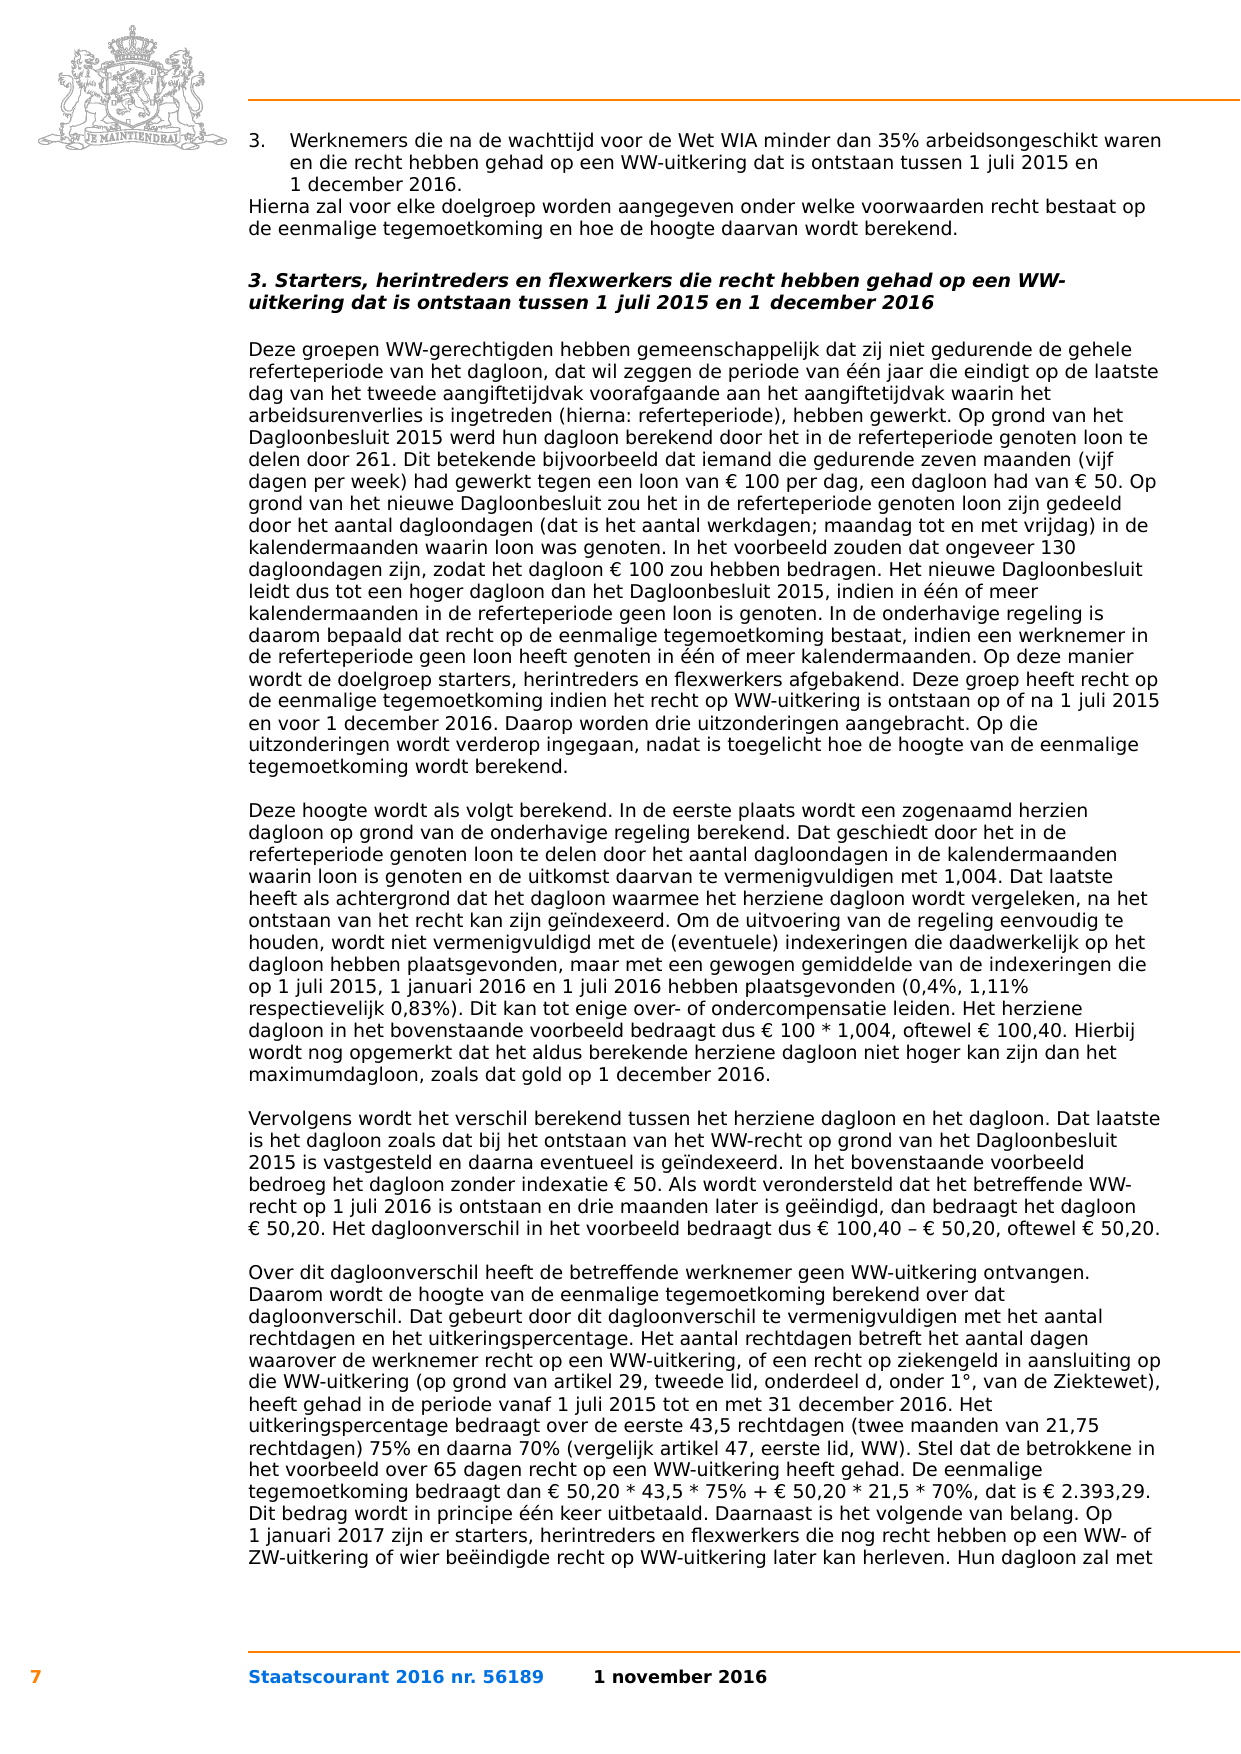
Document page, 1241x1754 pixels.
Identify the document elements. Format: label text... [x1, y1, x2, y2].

subtitle 3. Starters, herintreders en flexwerkers die recht hebben gehad op een WW-uitkering dat is ontstaan tussen 1 juli 2015 en 1 december 2016 [248, 270, 1163, 314]
text Over dit dagloonverschil heeft de betreffende werknemer geen WW-uitkering ontvangen. Daarom wordt de hoogte van de eenmalige tegemoetkoming berekend over dat dagloonverschil. Dat gebeurt door dit dagloonverschil te vermenigvuldigen met het aantal rechtdagen en het uitkeringspercentage. Het aantal rechtdagen betreft het aantal dagen waarover de werknemer recht op een WW-uitkering, of een recht op ziekengeld in aansluiting op die WW-uitkering (op grond van artikel 29, tweede lid, onderdeel d, onder 1°, van de Ziektewet), heeft gehad in de periode vanaf 1 juli 2015 tot en met 31 december 2016. Het uitkeringspercentage bedraagt over de eerste 43,5 rechtdagen (twee maanden van 21,75 rechtdagen) 75% en daarna 70% (vergelijk artikel 47, eerste lid, WW). Stel dat de betrokkene in het voorbeeld over 65 dagen recht op een WW-uitkering heeft gehad. De eenmalige tegemoetkoming bedraagt dan € 50,20 * 43,5 * 75% + € 50,20 * 21,5 * 70%, dat is € 2.393,29. Dit bedrag wordt in principe één keer uitbetaald. Daarnaast is het volgende van belang. Op 1 januari 2017 zijn er starters, herintreders en flexwerkers die nog recht hebben op een WW- of ZW-uitkering of wier beëindigde recht op WW-uitkering later kan herleven. Hun dagloon zal met [248, 1262, 1163, 1569]
text Deze groepen WW-gerechtigden hebben gemeenschappelijk dat zij niet gedurende de gehele referteperiode van het dagloon, dat wil zeggen de periode van één jaar die eindigt op de laatste dag van het tweede aangiftetijdvak voorafgaande aan het aangiftetijdvak waarin het arbeidsurenverlies is ingetreden (hierna: referteperiode), hebben gewerkt. Op grond van het Dagloonbesluit 2015 werd hun dagloon berekend door het in de referteperiode genoten loon te delen door 261. Dit betekende bijvoorbeeld dat iemand die gedurende zeven maanden (vijf dagen per week) had gewerkt tegen een loon van € 100 per dag, een dagloon had van € 50. Op grond van het nieuwe Dagloonbesluit zou het in de referteperiode genoten loon zijn gedeeld door het aantal dagloondagen (dat is het aantal werkdagen; maandag tot en met vrijdag) in de kalendermaanden waarin loon was genoten. In het voorbeeld zouden dat ongeveer 130 dagloondagen zijn, zodat het dagloon € 100 zou hebben bedragen. Het nieuwe Dagloonbesluit leidt dus tot een hoger dagloon dan het Dagloonbesluit 2015, indien in één of meer kalendermaanden in de referteperiode geen loon is genoten. In de onderhavige regeling is daarom bepaald dat recht op de eenmalige tegemoetkoming bestaat, indien een werknemer in de referteperiode geen loon heeft genoten in één of meer kalendermaanden. Op deze manier wordt de doelgroep starters, herintreders en flexwerkers afgebakend. Deze groep heeft recht op de eenmalige tegemoetkoming indien het recht op WW-uitkering is ontstaan op of na 1 juli 2015 en voor 1 december 2016. Daarop worden drie uitzonderingen aangebracht. Op die uitzonderingen wordt verderop ingegaan, nadat is toegelicht hoe de hoogte van de eenmalige tegemoetkoming wordt berekend. [248, 339, 1163, 778]
text Vervolgens wordt het verschil berekend tussen het herziene dagloon en het dagloon. Dat laatste is het dagloon zoals dat bij het ontstaan van het WW-recht op grond van het Dagloonbesluit 2015 is vastgesteld en daarna eventueel is geïndexeerd. In het bovenstaande voorbeeld bedroeg het dagloon zonder indexatie € 50. Als wordt verondersteld dat het betreffende WW-recht op 1 juli 2016 is ontstaan en drie maanden later is geëindigd, dan bedraagt het dagloon € 50,20. Het dagloonverschil in het voorbeeld bedraagt dus € 100,40 – € 50,20, oftewel € 50,20. [248, 1108, 1163, 1240]
picture [38, 25, 227, 150]
text Hierna zal voor elke doelgroep worden aangegeven onder welke voorwaarden recht bestaat op de eenmalige tegemoetkoming en hoe de hoogte daarvan wordt berekend. [248, 196, 1163, 240]
text Deze hoogte wordt als volgt berekend. In de eerste plaats wordt een zogenaamd herzien dagloon op grond van de onderhavige regeling berekend. Dat geschiedt door het in de referteperiode genoten loon te delen door het aantal dagloondagen in de kalendermaanden waarin loon is genoten en de uitkomst daarvan te vermenigvuldigen met 1,004. Dat laatste heeft als achtergrond dat het dagloon waarmee het herziene dagloon wordt vergeleken, na het ontstaan van het recht kan zijn geïndexeerd. Om de uitvoering van de regeling eenvoudig te houden, wordt niet vermenigvuldigd met de (eventuele) indexeringen die daadwerkelijk op het dagloon hebben plaatsgevonden, maar met een gewogen gemiddelde van de indexeringen die op 1 juli 2015, 1 januari 2016 en 1 juli 2016 hebben plaatsgevonden (0,4%, 1,11% respectievelijk 0,83%). Dit kan tot enige over- of ondercompensatie leiden. Het herziene dagloon in het bovenstaande voorbeeld bedraagt dus € 100 * 1,004, oftewel € 100,40. Hierbij wordt nog opgemerkt dat het aldus berekende herziene dagloon niet hoger kan zijn dan het maximumdagloon, zoals dat gold op 1 december 2016. [248, 800, 1163, 1086]
text 3. Werknemers die na de wachttijd voor de Wet WIA minder dan 35% arbeidsongeschikt waren en die recht hebben gehad op een WW-uitkering dat is ontstaan tussen 1 juli 2015 en 1 december 2016. [248, 130, 1163, 196]
